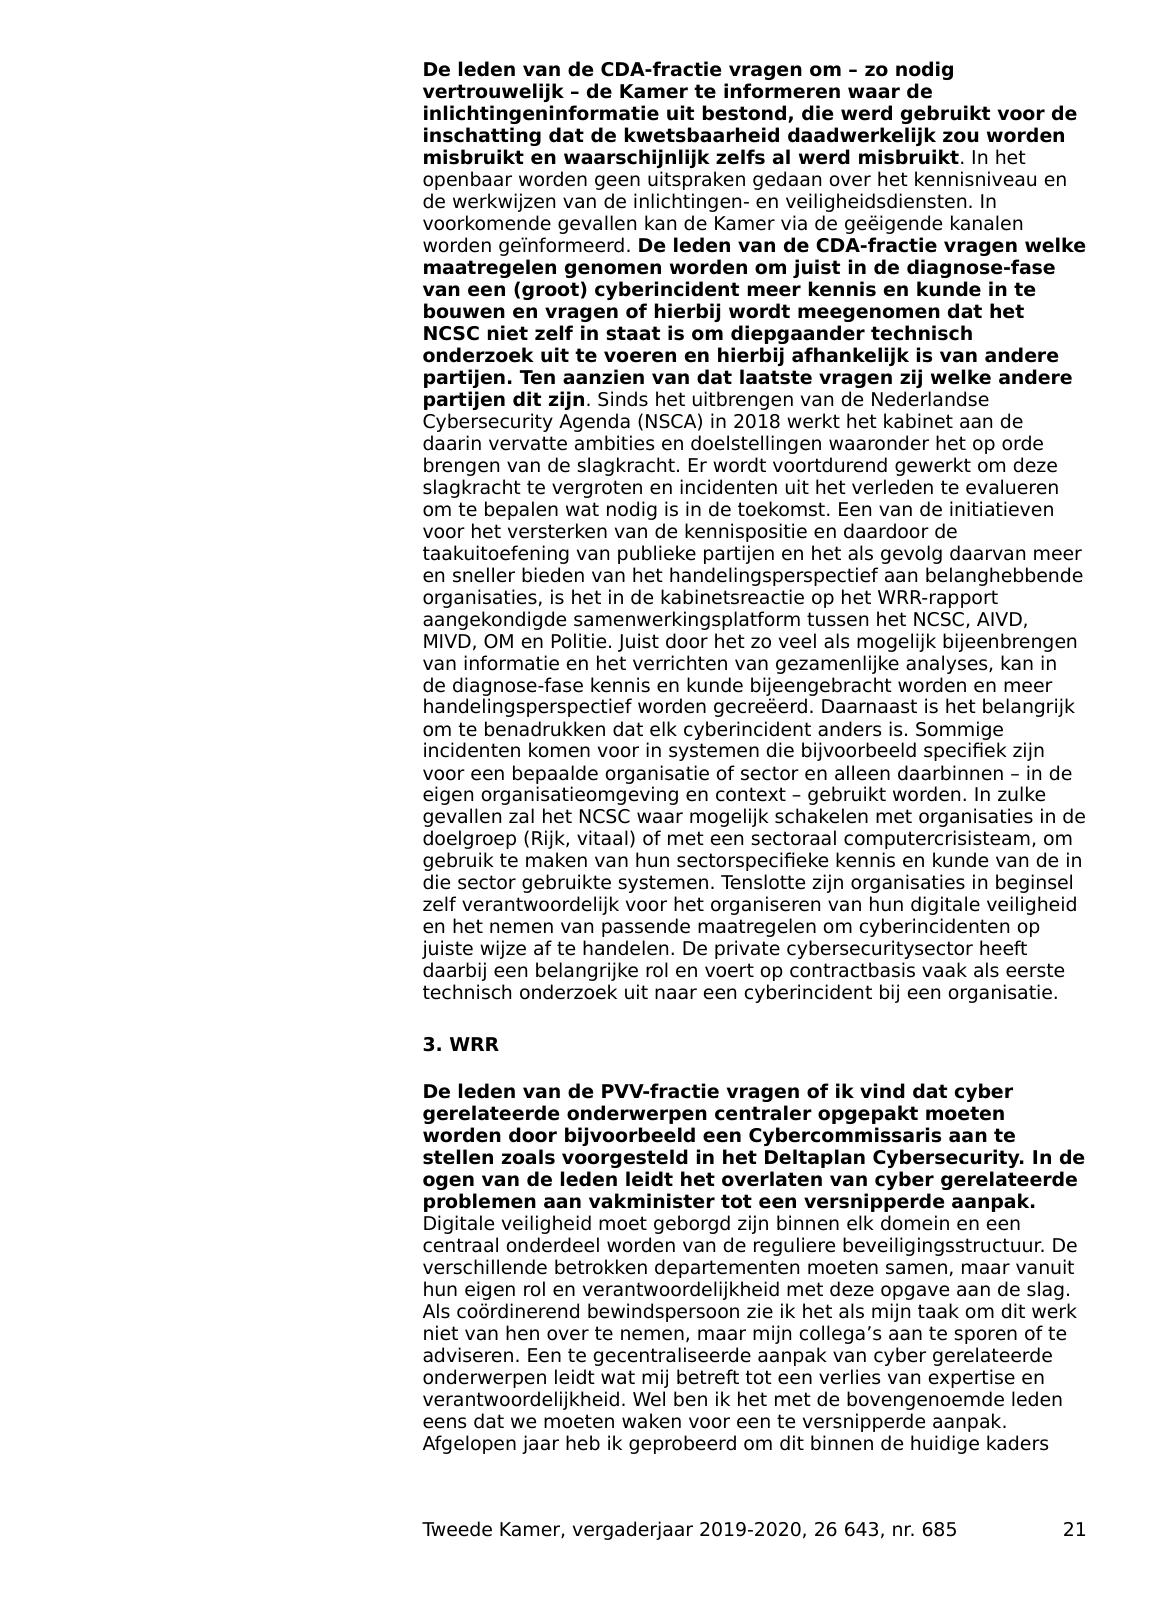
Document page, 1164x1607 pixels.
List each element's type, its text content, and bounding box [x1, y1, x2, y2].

text De leden van de CDA-fractie vragen om – zo nodig vertrouwelijk – de Kamer te informeren waar de inlichtingeninformatie uit bestond, die werd gebruikt voor de inschatting dat de kwetsbaarheid daadwerkelijk zou worden misbruikt en waarschijnlijk zelfs al werd misbruikt. In het openbaar worden geen uitspraken gedaan over het kennisniveau en de werkwijzen van de inlichtingen- en veiligheidsdiensten. In voorkomende gevallen kan de Kamer via de geëigende kanalen worden geïnformeerd. De leden van de CDA-fractie vragen welke maatregelen genomen worden om juist in de diagnose-fase van een (groot) cyberincident meer kennis en kunde in te bouwen en vragen of hierbij wordt meegenomen dat het NCSC niet zelf in staat is om diepgaander technisch onderzoek uit te voeren en hierbij afhankelijk is van andere partijen. Ten aanzien van dat laatste vragen zij welke andere partijen dit zijn. Sinds het uitbrengen van de Nederlandse Cybersecurity Agenda (NSCA) in 2018 werkt het kabinet aan de daarin vervatte ambities en doelstellingen waaronder het op orde brengen van de slagkracht. Er wordt voortdurend gewerkt om deze slagkracht te vergroten en incidenten uit het verleden te evalueren om te bepalen wat nodig is in de toekomst. Een van de initiatieven voor het versterken van de kennispositie en daardoor de taakuitoefening van publieke partijen en het als gevolg daarvan meer en sneller bieden van het handelingsperspectief aan belanghebbende organisaties, is het in de kabinetsreactie op het WRR-rapport aangekondigde samenwerkingsplatform tussen het NCSC, AIVD, MIVD, OM en Politie. Juist door het zo veel als mogelijk bijeenbrengen van informatie en het verrichten van gezamenlijke analyses, kan in de diagnose-fase kennis en kunde bijeengebracht worden en meer handelingsperspectief worden gecreëerd. Daarnaast is het belangrijk om te benadrukken dat elk cyberincident anders is. Sommige incidenten komen voor in systemen die bijvoorbeeld specifiek zijn voor een bepaalde organisatie of sector en alleen daarbinnen – in de eigen organisatieomgeving en context – gebruikt worden. In zulke gevallen zal het NCSC waar mogelijk schakelen met organisaties in de doelgroep (Rijk, vitaal) of met een sectoraal computercrisisteam, om gebruik te maken van hun sectorspecifieke kennis en kunde van de in die sector gebruikte systemen. Tenslotte zijn organisaties in beginsel zelf verantwoordelijk voor het organiseren van hun digitale veiligheid en het nemen van passende maatregelen om cyberincidenten op juiste wijze af te handelen. De private cybersecuritysector heeft daarbij een belangrijke rol en voert op contractbasis vaak als eerste technisch onderzoek uit naar een cyberincident bij een organisatie. [422, 59, 1087, 1004]
text De leden van de PVV-fractie vragen of ik vind dat cyber gerelateerde onderwerpen centraler opgepakt moeten worden door bijvoorbeeld een Cybercommissaris aan te stellen zoals voorgesteld in het Deltaplan Cybersecurity. In de ogen van de leden leidt het overlaten van cyber gerelateerde problemen aan vakminister tot een versnipperde aanpak. Digitale veiligheid moet geborgd zijn binnen elk domein en een centraal onderdeel worden van de reguliere beveiligingsstructuur. De verschillende betrokken departementen moeten samen, maar vanuit hun eigen rol en verantwoordelijkheid met deze opgave aan de slag. Als coördinerend bewindspersoon zie ik het als mijn taak om dit werk niet van hen over te nemen, maar mijn collega’s aan te sporen of te adviseren. Een te gecentraliseerde aanpak van cyber gerelateerde onderwerpen leidt wat mij betreft tot een verlies van expertise en verantwoordelijkheid. Wel ben ik het met de bovengenoemde leden eens dat we moeten waken voor een te versnipperde aanpak. Afgelopen jaar heb ik geprobeerd om dit binnen de huidige kaders [422, 1081, 1087, 1455]
subtitle 3. WRR [422, 1034, 1087, 1056]
